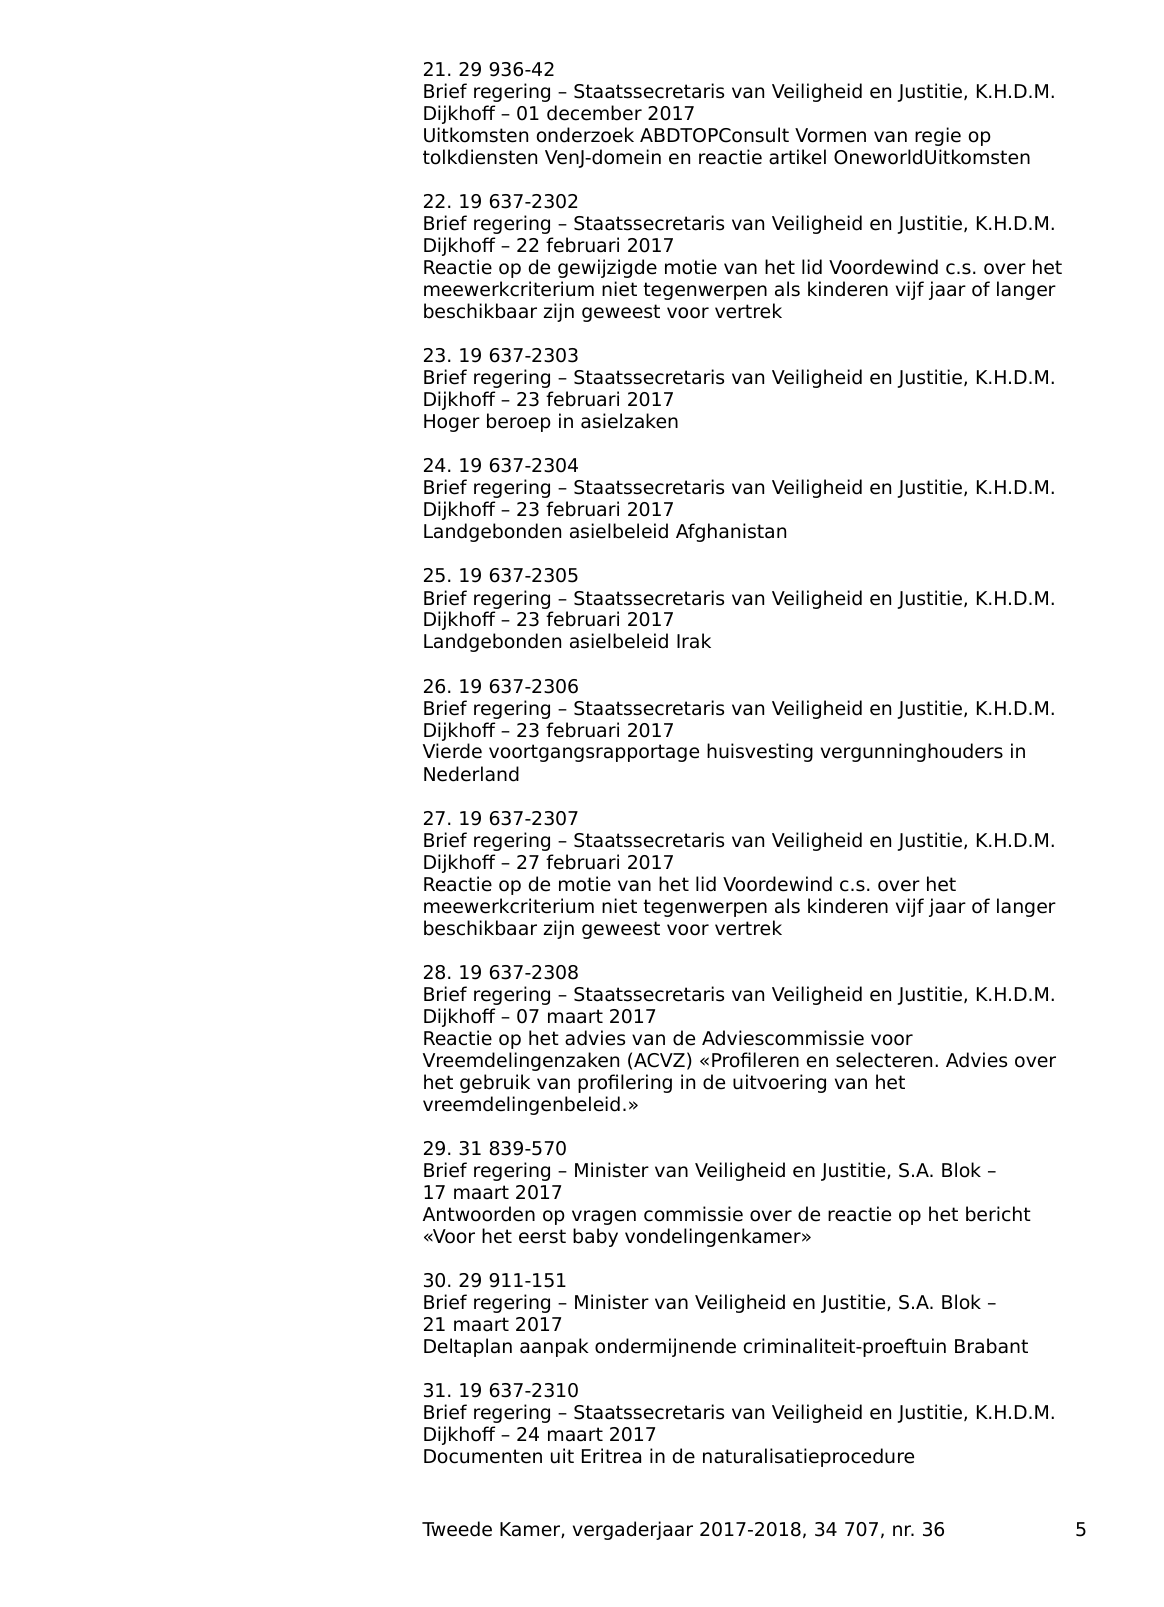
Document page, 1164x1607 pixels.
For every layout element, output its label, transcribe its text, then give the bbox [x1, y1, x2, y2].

text Reactie op het advies van de Adviescommissie voor Vreemdelingenzaken (ACVZ) «Profileren en selecteren. Advies over het gebruik van profilering in de uitvoering van het vreemdelingenbeleid.» [422, 1028, 1087, 1116]
text Brief regering – Minister van Veiligheid en Justitie, S.A. Blok – 21 maart 2017 [422, 1292, 1087, 1336]
text Brief regering – Staatssecretaris van Veiligheid en Justitie, K.H.D.M. Dijkhoff – 23 februari 2017 [422, 367, 1087, 411]
text Brief regering – Staatssecretaris van Veiligheid en Justitie, K.H.D.M. Dijkhoff – 23 februari 2017 [422, 587, 1087, 631]
text Uitkomsten onderzoek ABDTOPConsult Vormen van regie op tolkdiensten VenJ-domein en reactie artikel OneworldUitkomsten [422, 125, 1087, 169]
text Brief regering – Staatssecretaris van Veiligheid en Justitie, K.H.D.M. Dijkhoff – 23 februari 2017 [422, 477, 1087, 521]
text Brief regering – Minister van Veiligheid en Justitie, S.A. Blok – 17 maart 2017 [422, 1160, 1087, 1204]
text Landgebonden asielbeleid Irak [422, 631, 1087, 653]
text 24. 19 637-2304 [422, 455, 1087, 477]
text 21. 29 936-42 [422, 59, 1087, 81]
text 25. 19 637-2305 [422, 565, 1087, 587]
text 29. 31 839-570 [422, 1138, 1087, 1160]
text Reactie op de gewijzigde motie van het lid Voordewind c.s. over het meewerkcriterium niet tegenwerpen als kinderen vijf jaar of langer beschikbaar zijn geweest voor vertrek [422, 257, 1087, 323]
text 23. 19 637-2303 [422, 345, 1087, 367]
text Vierde voortgangsrapportage huisvesting vergunninghouders in Nederland [422, 741, 1087, 785]
text Brief regering – Staatssecretaris van Veiligheid en Justitie, K.H.D.M. Dijkhoff – 22 februari 2017 [422, 213, 1087, 257]
text Brief regering – Staatssecretaris van Veiligheid en Justitie, K.H.D.M. Dijkhoff – 24 maart 2017 [422, 1402, 1087, 1446]
text Hoger beroep in asielzaken [422, 411, 1087, 433]
text Documenten uit Eritrea in de naturalisatieprocedure [422, 1446, 1087, 1468]
text Antwoorden op vragen commissie over de reactie op het bericht «Voor het eerst baby vondelingenkamer» [422, 1204, 1087, 1248]
text Reactie op de motie van het lid Voordewind c.s. over het meewerkcriterium niet tegenwerpen als kinderen vijf jaar of langer beschikbaar zijn geweest voor vertrek [422, 873, 1087, 939]
text Landgebonden asielbeleid Afghanistan [422, 521, 1087, 543]
text 30. 29 911-151 [422, 1270, 1087, 1292]
text 31. 19 637-2310 [422, 1380, 1087, 1402]
text Deltaplan aanpak ondermijnende criminaliteit-proeftuin Brabant [422, 1336, 1087, 1358]
text Brief regering – Staatssecretaris van Veiligheid en Justitie, K.H.D.M. Dijkhoff – 01 december 2017 [422, 81, 1087, 125]
text Brief regering – Staatssecretaris van Veiligheid en Justitie, K.H.D.M. Dijkhoff – 27 februari 2017 [422, 829, 1087, 873]
text 22. 19 637-2302 [422, 191, 1087, 213]
text Brief regering – Staatssecretaris van Veiligheid en Justitie, K.H.D.M. Dijkhoff – 23 februari 2017 [422, 697, 1087, 741]
text 28. 19 637-2308 [422, 962, 1087, 984]
text 27. 19 637-2307 [422, 808, 1087, 829]
text 26. 19 637-2306 [422, 676, 1087, 697]
text Brief regering – Staatssecretaris van Veiligheid en Justitie, K.H.D.M. Dijkhoff – 07 maart 2017 [422, 984, 1087, 1028]
